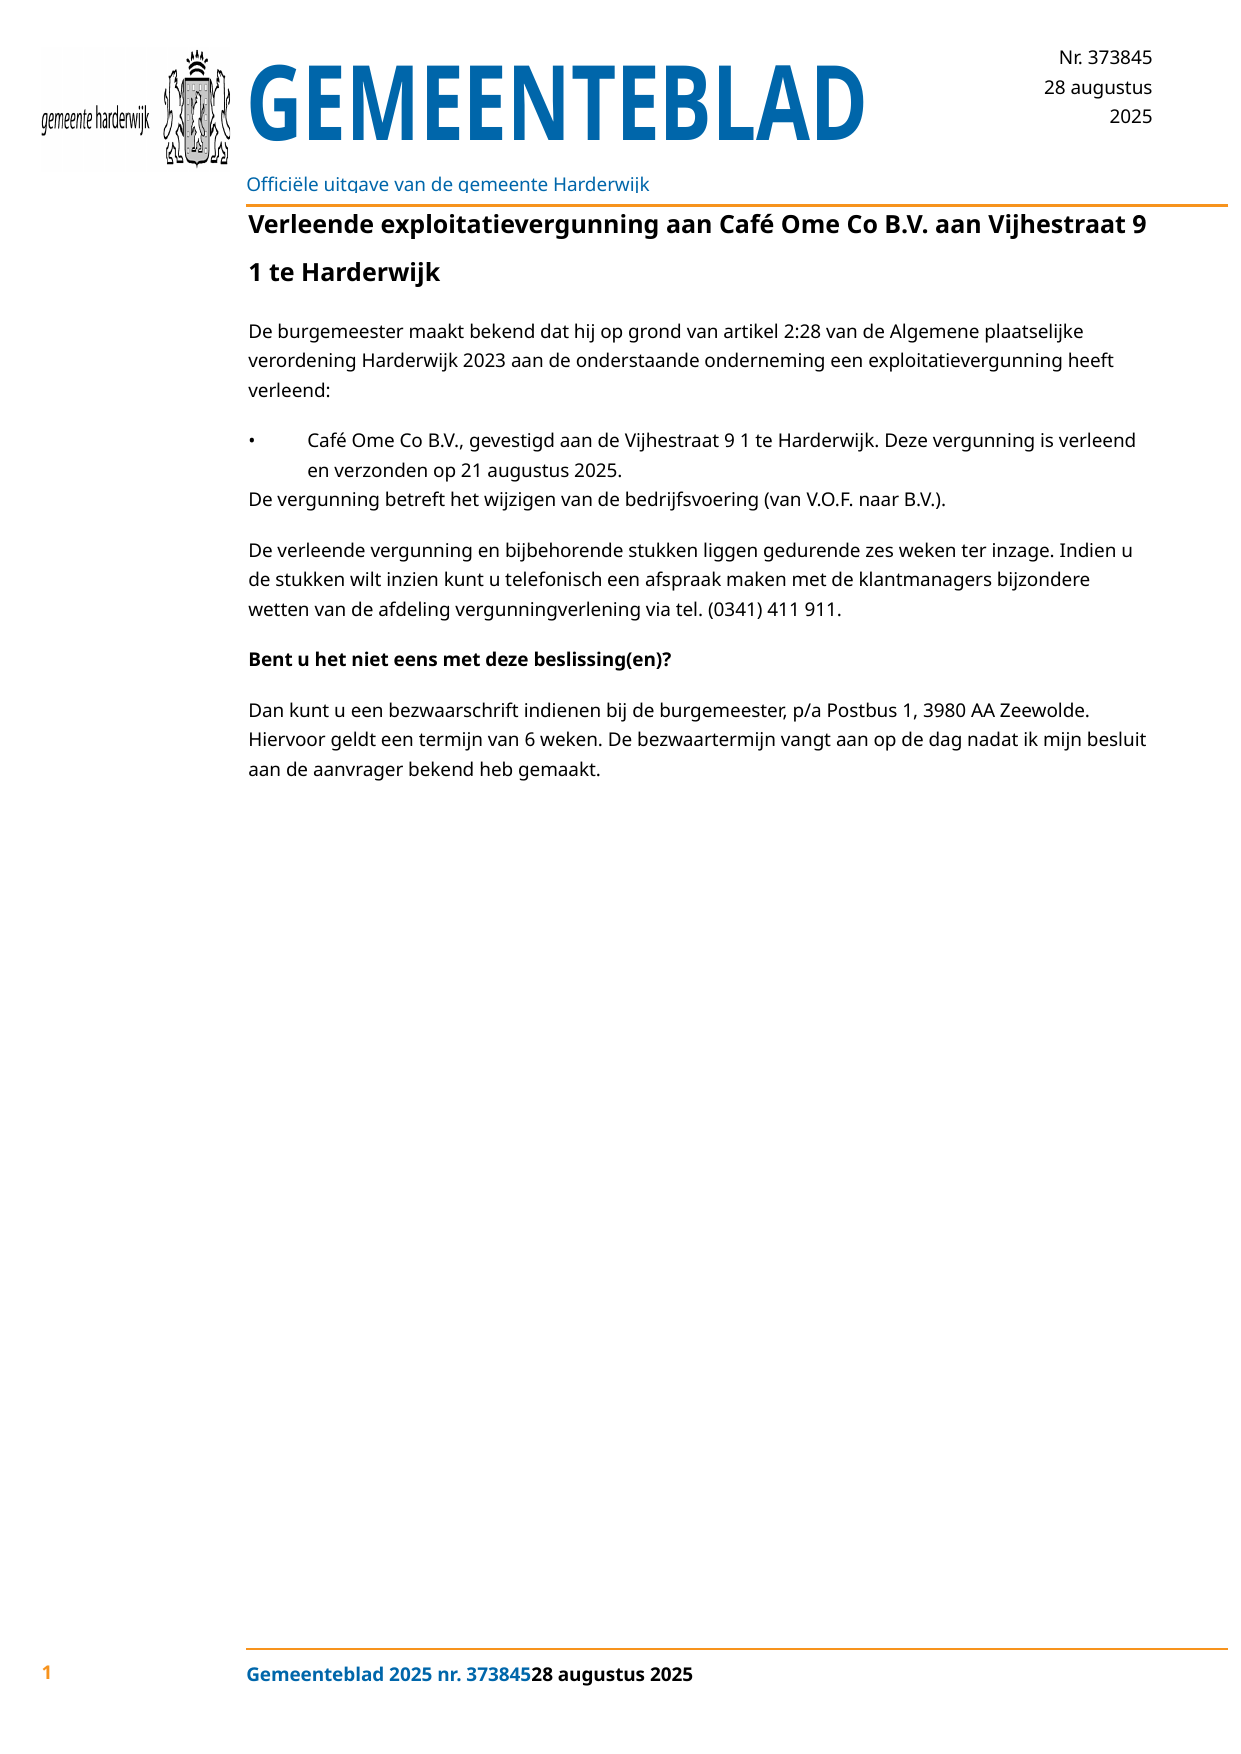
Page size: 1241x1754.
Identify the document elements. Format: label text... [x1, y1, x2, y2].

text Verleende exploitatievergunning aan Café Ome Co B.V. aan Vijhestraat 9 1 te Harderwijk [248, 207, 1152, 288]
text De burgemeester maakt bekend dat hij op grond van artikel 2:28 van de Algemene plaatselijke verordening Harderwijk 2023 aan de onderstaande onderneming een exploitatievergunning heeft verleend: [248, 318, 1152, 403]
picture [41, 47, 231, 172]
text De vergunning betreft het wijzigen van de bedrijfsvoering (van V.O.F. naar B.V.). [248, 487, 1152, 512]
text Dan kunt u een bezwaarschrift indienen bij de burgemeester, p/a Postbus 1, 3980 AA Zeewolde. Hiervoor geldt een termijn van 6 weken. De bezwaartermijn vangt aan op de dag nadat ik mijn besluit aan de aanvrager bekend heb gemaakt. [248, 697, 1152, 782]
text Bent u het niet eens met deze beslissing(en)? [248, 647, 1152, 672]
list Café Ome Co B.V., gevestigd aan de Vijhestraat 9 1 te Harderwijk. Deze vergunning is verleend en verzonden op 21 augustus 2025. [248, 427, 1152, 483]
text De verleende vergunning en bijbehorende stukken liggen gedurende zes weken ter inzage. Indien u de stukken wilt inzien kunt u telefonisch een afspraak maken met de klantmanagers bijzondere wetten van de afdeling vergunningverlening via tel. (0341) 411 911. [248, 537, 1152, 622]
